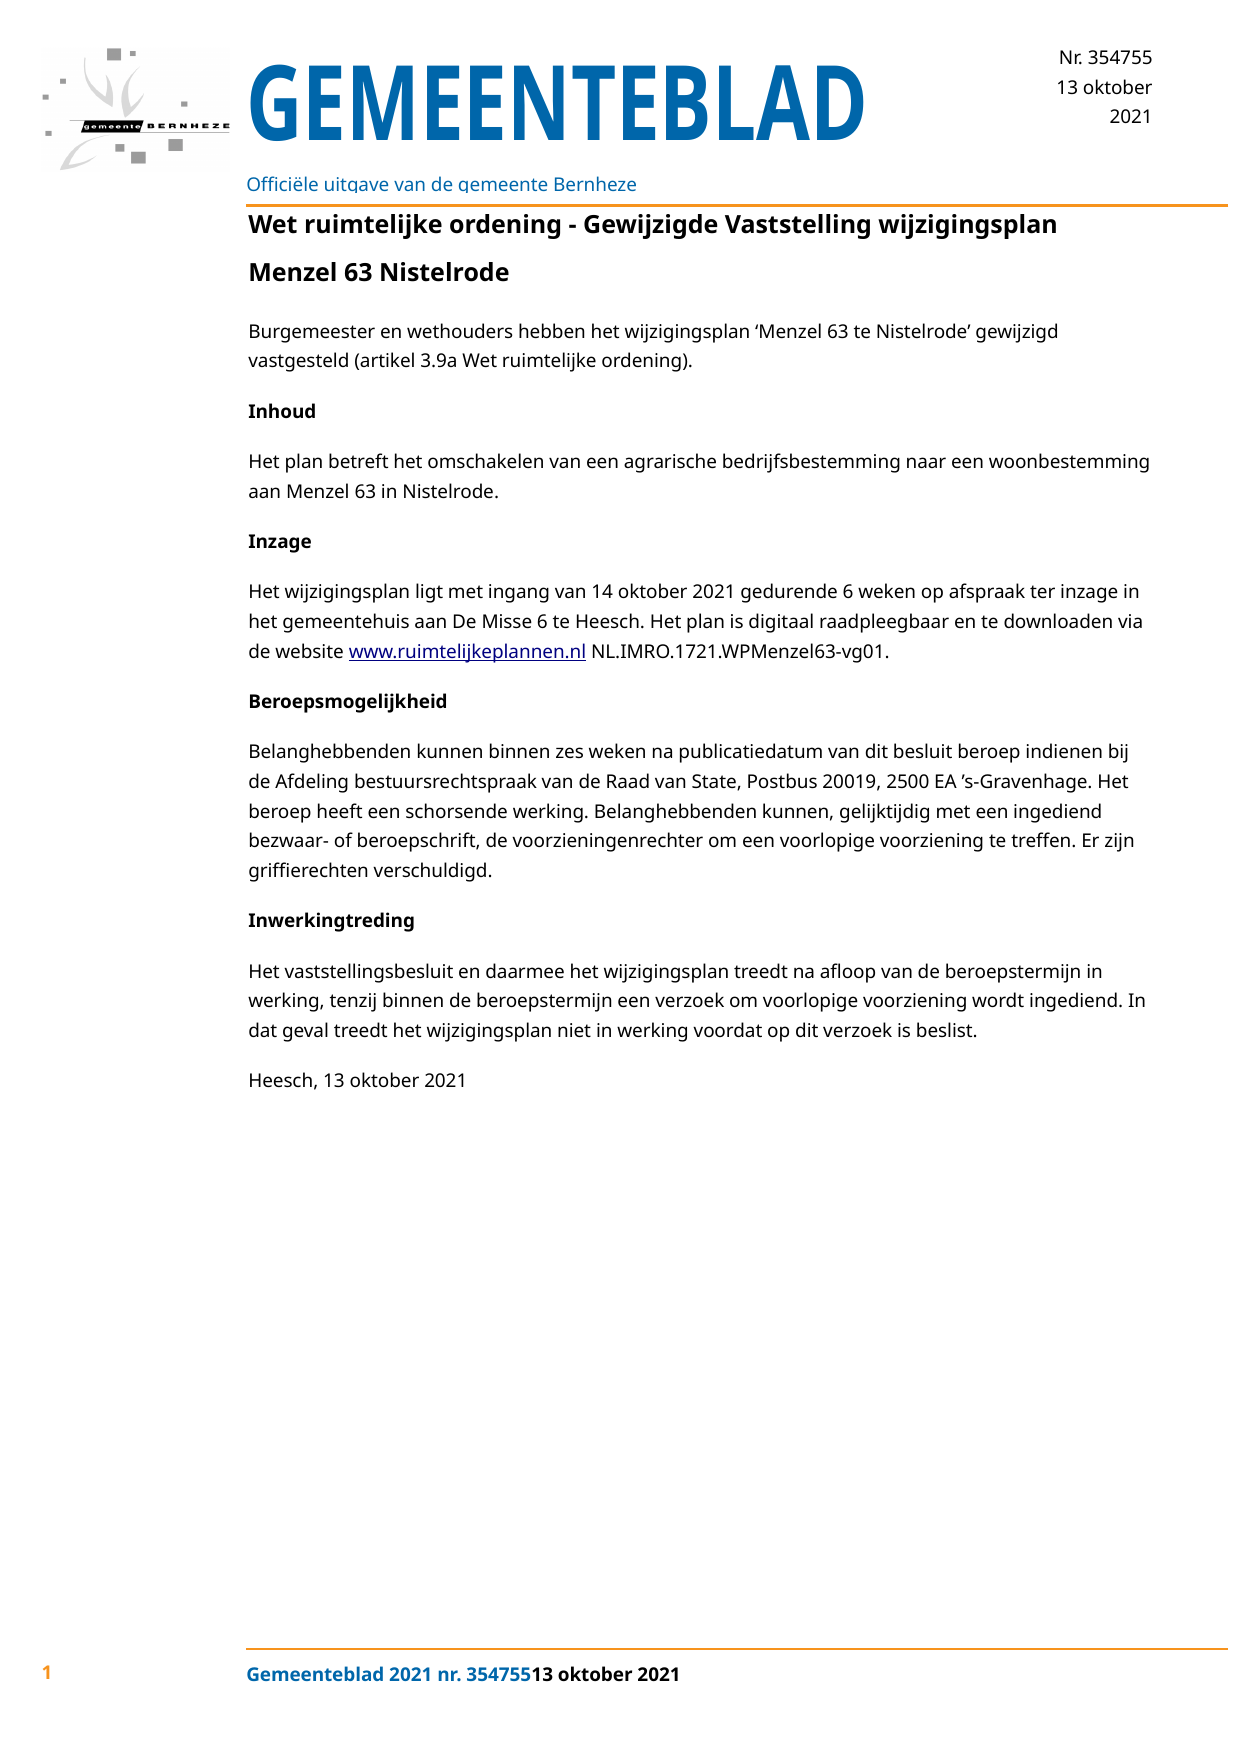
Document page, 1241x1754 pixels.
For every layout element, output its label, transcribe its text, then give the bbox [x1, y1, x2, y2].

text Beroepsmogelijkheid [248, 688, 1152, 714]
text Inzage [248, 528, 1152, 554]
text Het wijzigingsplan ligt met ingang van 14 oktober 2021 gedurende 6 weken op afspraak ter inzage in het gemeentehuis aan De Misse 6 te Heesch. Het plan is digitaal raadpleegbaar en te downloaden via de website www.ruimtelijkeplannen.nl NL.IMRO.1721.WPMenzel63-vg01. [248, 579, 1152, 664]
picture [41, 47, 231, 172]
text Heesch, 13 oktober 2021 [248, 1067, 1152, 1093]
text Het plan betreft het omschakelen van een agrarische bedrijfsbestemming naar een woonbestemming aan Menzel 63 in Nistelrode. [248, 448, 1152, 504]
text Het vaststellingsbesluit en daarmee het wijzigingsplan treedt na afloop van de beroepstermijn in werking, tenzij binnen de beroepstermijn een verzoek om voorlopige voorziening wordt ingediend. In dat geval treedt het wijzigingsplan niet in werking voordat op dit verzoek is beslist. [248, 958, 1152, 1043]
text Inwerkingtreding [248, 907, 1152, 933]
text Burgemeester en wethouders hebben het wijzigingsplan ‘Menzel 63 te Nistelrode’ gewijzigd vastgesteld (artikel 3.9a Wet ruimtelijke ordening). [248, 318, 1152, 373]
text Wet ruimtelijke ordening - Gewijzigde Vaststelling wijzigingsplan Menzel 63 Nistelrode [248, 207, 1152, 288]
text Inhoud [248, 398, 1152, 424]
text Belanghebbenden kunnen binnen zes weken na publicatiedatum van dit besluit beroep indienen bij de Afdeling bestuursrechtspraak van de Raad van State, Postbus 20019, 2500 EA ’s-Gravenhage. Het beroep heeft een schorsende werking. Belanghebbenden kunnen, gelijktijdig met een ingediend bezwaar- of beroepschrift, de voorzieningenrechter om een voorlopige voorziening te treffen. Er zijn griffierechten verschuldigd. [248, 739, 1152, 883]
